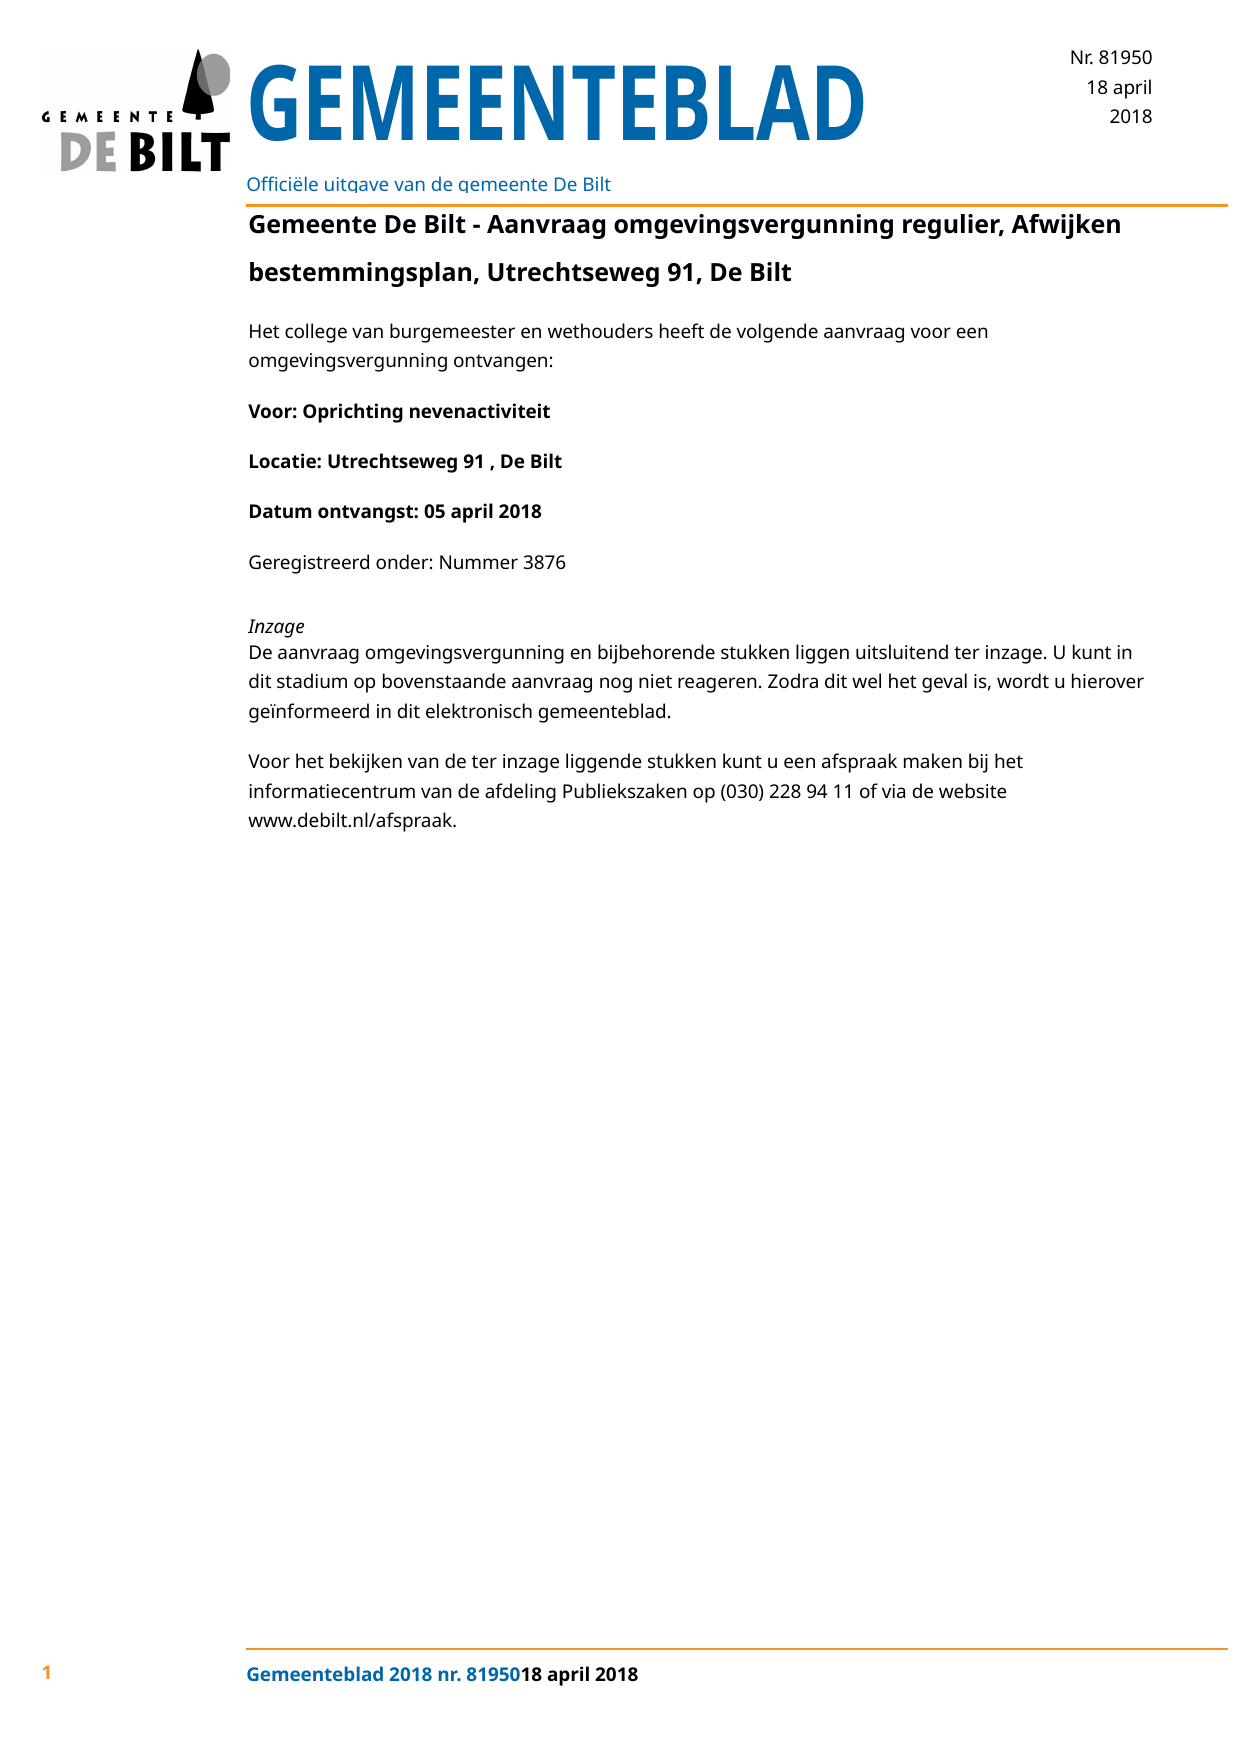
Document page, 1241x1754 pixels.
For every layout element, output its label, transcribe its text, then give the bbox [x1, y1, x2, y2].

text Inzage [248, 613, 1152, 639]
text Voor: Oprichting nevenactiviteit [248, 398, 1152, 424]
text Gemeente De Bilt - Aanvraag omgevingsvergunning regulier, Afwijken bestemmingsplan, Utrechtseweg 91, De Bilt [248, 207, 1152, 288]
text De aanvraag omgevingsvergunning en bijbehorende stukken liggen uitsluitend ter inzage. U kunt in dit stadium op bovenstaande aanvraag nog niet reageren. Zodra dit wel het geval is, wordt u hierover geïnformeerd in dit elektronisch gemeenteblad. [248, 639, 1152, 724]
text Geregistreerd onder: Nummer 3876 [248, 549, 1152, 575]
picture [41, 47, 231, 172]
text Datum ontvangst: 05 april 2018 [248, 499, 1152, 524]
text Voor het bekijken van de ter inzage liggende stukken kunt u een afspraak maken bij het informatiecentrum van de afdeling Publiekszaken op (030) 228 94 11 of via de website www.debilt.nl/afspraak. [248, 748, 1152, 833]
text Locatie: Utrechtseweg 91 , De Bilt [248, 448, 1152, 474]
text Het college van burgemeester en wethouders heeft de volgende aanvraag voor een omgevingsvergunning ontvangen: [248, 318, 1152, 373]
